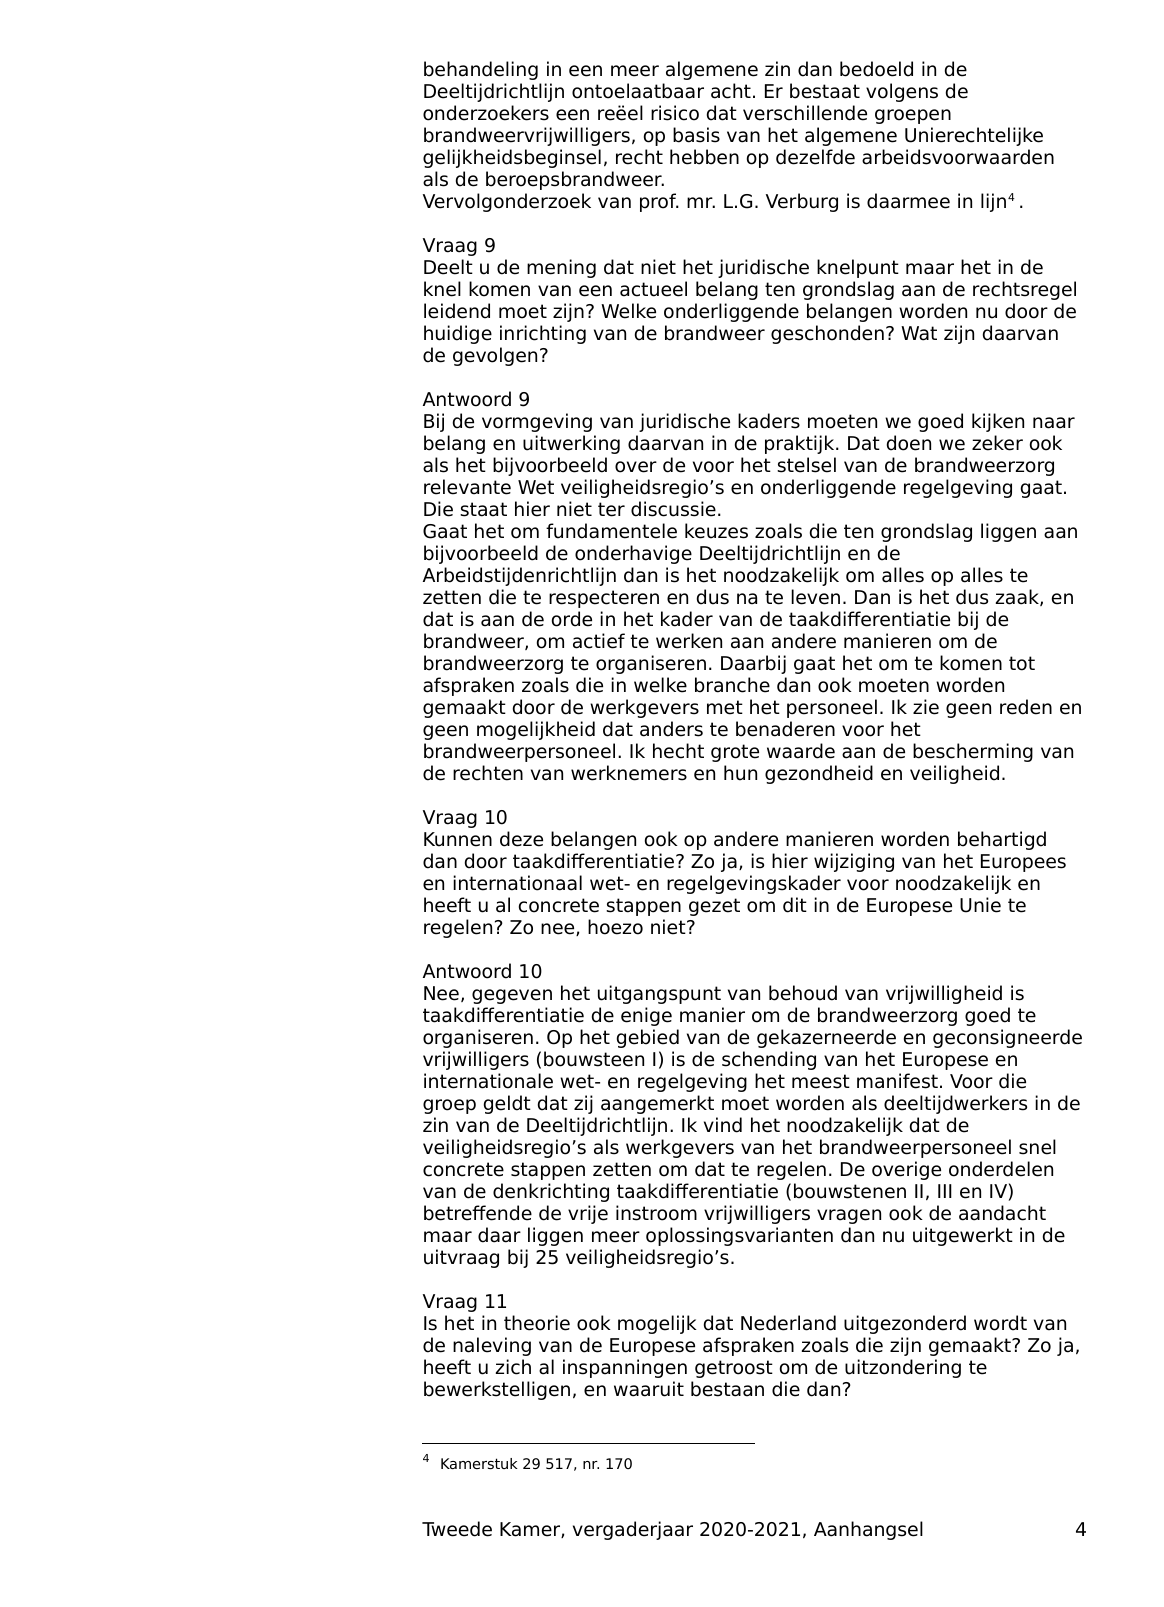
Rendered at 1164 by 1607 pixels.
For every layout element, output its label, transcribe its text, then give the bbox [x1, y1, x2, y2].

text Vraag 11 [422, 1291, 1087, 1313]
text Vraag 9 [422, 235, 1087, 257]
text Is het in theorie ook mogelijk dat Nederland uitgezonderd wordt van de naleving van de Europese afspraken zoals die zijn gemaakt? Zo ja, heeft u zich al inspanningen getroost om de uitzondering te bewerkstelligen, en waaruit bestaan die dan? [422, 1313, 1087, 1401]
text Antwoord 10 [422, 961, 1087, 983]
text Gaat het om fundamentele keuzes zoals die ten grondslag liggen aan bijvoorbeeld de onderhavige Deeltijdrichtlijn en de Arbeidstijdenrichtlijn dan is het noodzakelijk om alles op alles te zetten die te respecteren en dus na te leven. Dan is het dus zaak, en dat is aan de orde in het kader van de taakdifferentiatie bij de brandweer, om actief te werken aan andere manieren om de brandweerzorg te organiseren. Daarbij gaat het om te komen tot afspraken zoals die in welke branche dan ook moeten worden gemaakt door de werkgevers met het personeel. Ik zie geen reden en geen mogelijkheid dat anders te benaderen voor het brandweerpersoneel. Ik hecht grote waarde aan de bescherming van de rechten van werknemers en hun gezondheid en veiligheid. [422, 521, 1087, 785]
text Vervolgonderzoek van prof. mr. L.G. Verburg is daarmee in lijn. [422, 191, 1087, 213]
text Nee, gegeven het uitgangspunt van behoud van vrijwilligheid is taakdifferentiatie de enige manier om de brandweerzorg goed te organiseren. Op het gebied van de gekazerneerde en geconsigneerde vrijwilligers (bouwsteen I) is de schending van het Europese en internationale wet- en regelgeving het meest manifest. Voor die groep geldt dat zij aangemerkt moet worden als deeltijdwerkers in de zin van de Deeltijdrichtlijn. Ik vind het noodzakelijk dat de veiligheidsregio’s als werkgevers van het brandweerpersoneel snel concrete stappen zetten om dat te regelen. De overige onderdelen van de denkrichting taakdifferentiatie (bouwstenen II, III en IV) betreffende de vrije instroom vrijwilligers vragen ook de aandacht maar daar liggen meer oplossingsvarianten dan nu uitgewerkt in de uitvraag bij 25 veiligheidsregio’s. [422, 983, 1087, 1269]
text Kamerstuk 29 517, nr. 170 [422, 1452, 1087, 1474]
text Antwoord 9 [422, 389, 1087, 411]
text behandeling in een meer algemene zin dan bedoeld in de Deeltijdrichtlijn ontoelaatbaar acht. Er bestaat volgens de onderzoekers een reëel risico dat verschillende groepen brandweervrijwilligers, op basis van het algemene Unierechtelijke gelijkheidsbeginsel, recht hebben op dezelfde arbeidsvoorwaarden als de beroepsbrandweer. [422, 59, 1087, 191]
text Bij de vormgeving van juridische kaders moeten we goed kijken naar belang en uitwerking daarvan in de praktijk. Dat doen we zeker ook als het bijvoorbeeld over de voor het stelsel van de brandweerzorg relevante Wet veiligheidsregio’s en onderliggende regelgeving gaat. Die staat hier niet ter discussie. [422, 411, 1087, 521]
text Kunnen deze belangen ook op andere manieren worden behartigd dan door taakdifferentiatie? Zo ja, is hier wijziging van het Europees en internationaal wet- en regelgevingskader voor noodzakelijk en heeft u al concrete stappen gezet om dit in de Europese Unie te regelen? Zo nee, hoezo niet? [422, 829, 1087, 939]
text Deelt u de mening dat niet het juridische knelpunt maar het in de knel komen van een actueel belang ten grondslag aan de rechtsregel leidend moet zijn? Welke onderliggende belangen worden nu door de huidige inrichting van de brandweer geschonden? Wat zijn daarvan de gevolgen? [422, 257, 1087, 367]
text Vraag 10 [422, 807, 1087, 829]
